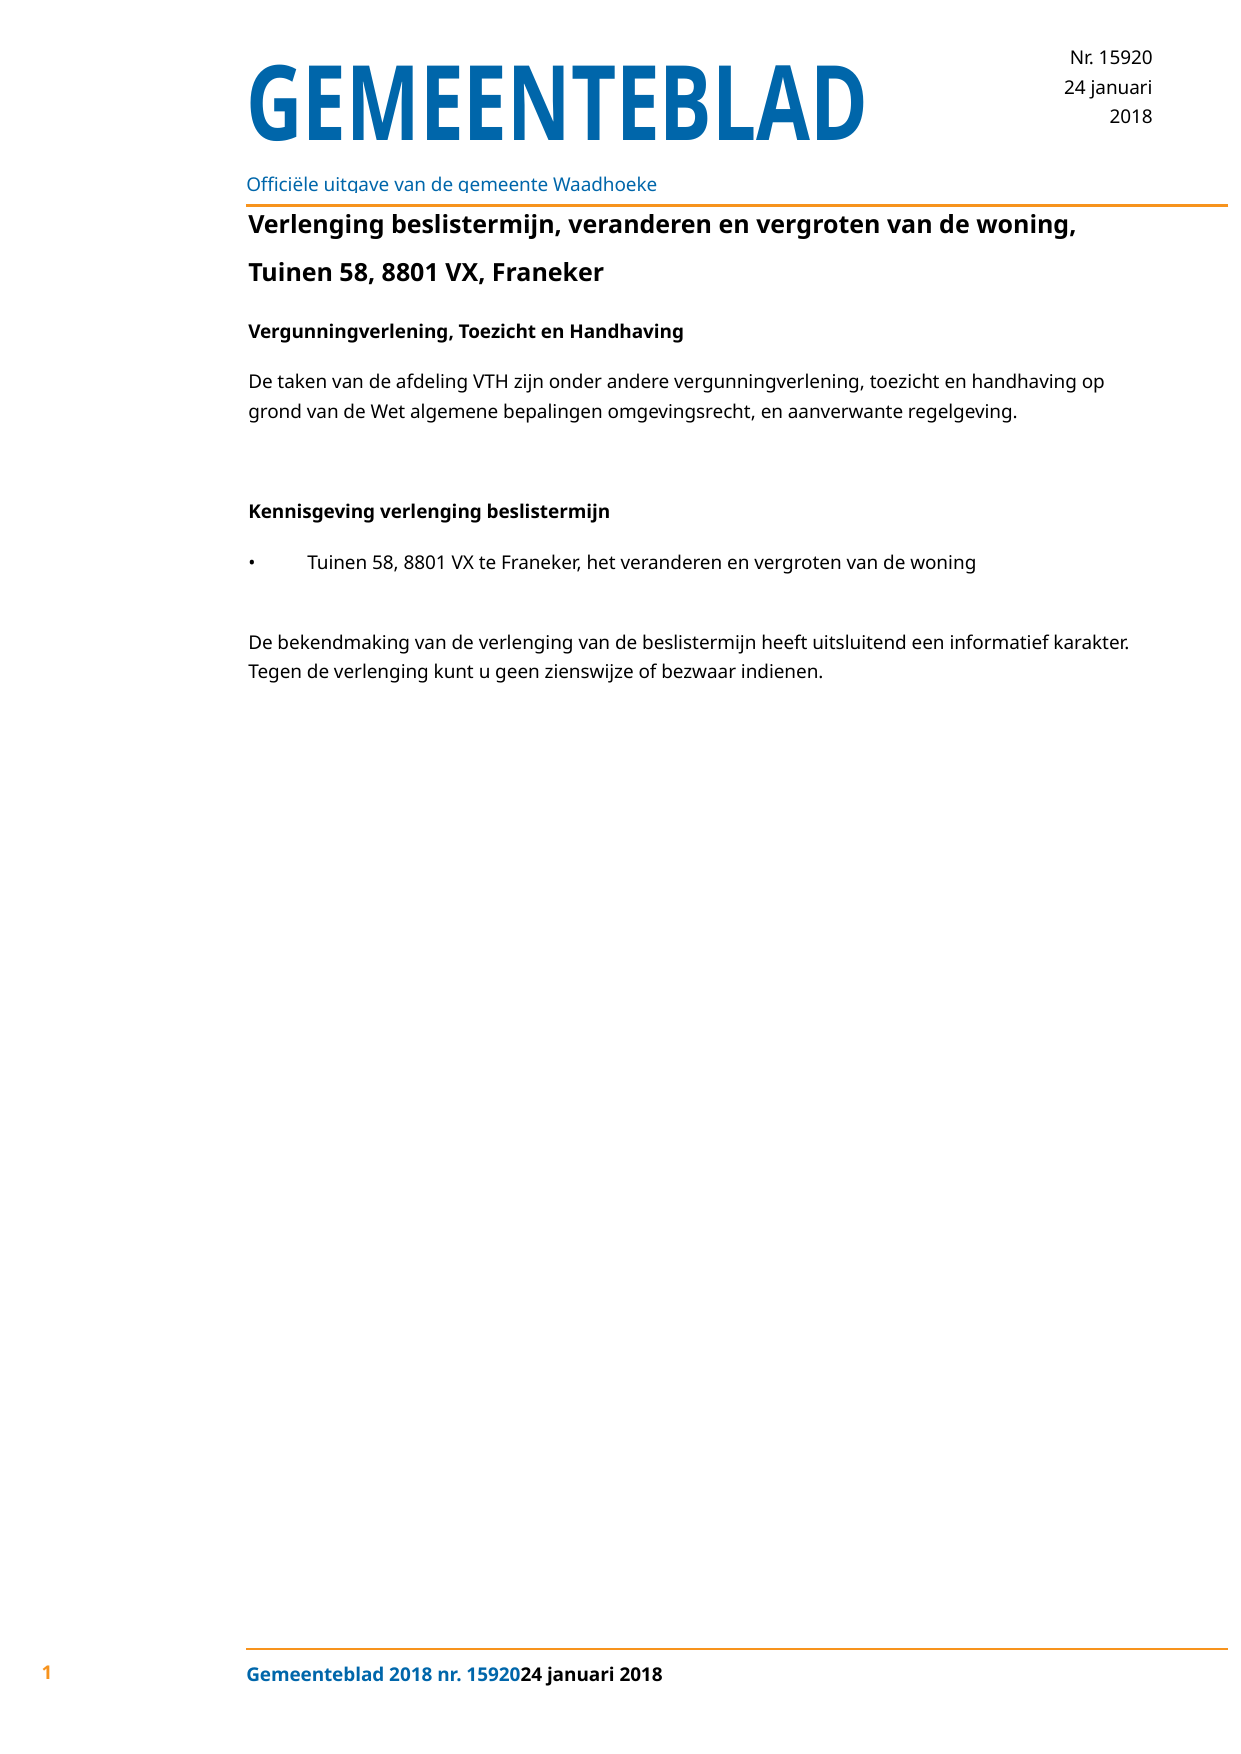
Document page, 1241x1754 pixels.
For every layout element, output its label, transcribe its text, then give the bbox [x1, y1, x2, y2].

text De taken van de afdeling VTH zijn onder andere vergunningverlening, toezicht en handhaving op grond van de Wet algemene bepalingen omgevingsrecht, en aanverwante regelgeving. [248, 368, 1152, 424]
picture [41, 47, 231, 172]
text Verlenging beslistermijn, veranderen en vergroten van de woning, Tuinen 58, 8801 VX, Franeker [248, 207, 1152, 288]
text Kennisgeving verlenging beslistermijn [248, 499, 1152, 524]
text De bekendmaking van de verlenging van de beslistermijn heeft uitsluitend een informatief karakter. Tegen de verlenging kunt u geen zienswijze of bezwaar indienen. [248, 629, 1152, 684]
list Tuinen 58, 8801 VX te Franeker, het veranderen en vergroten van de woning [248, 549, 1152, 575]
text Vergunningverlening, Toezicht en Handhaving [248, 318, 1152, 344]
